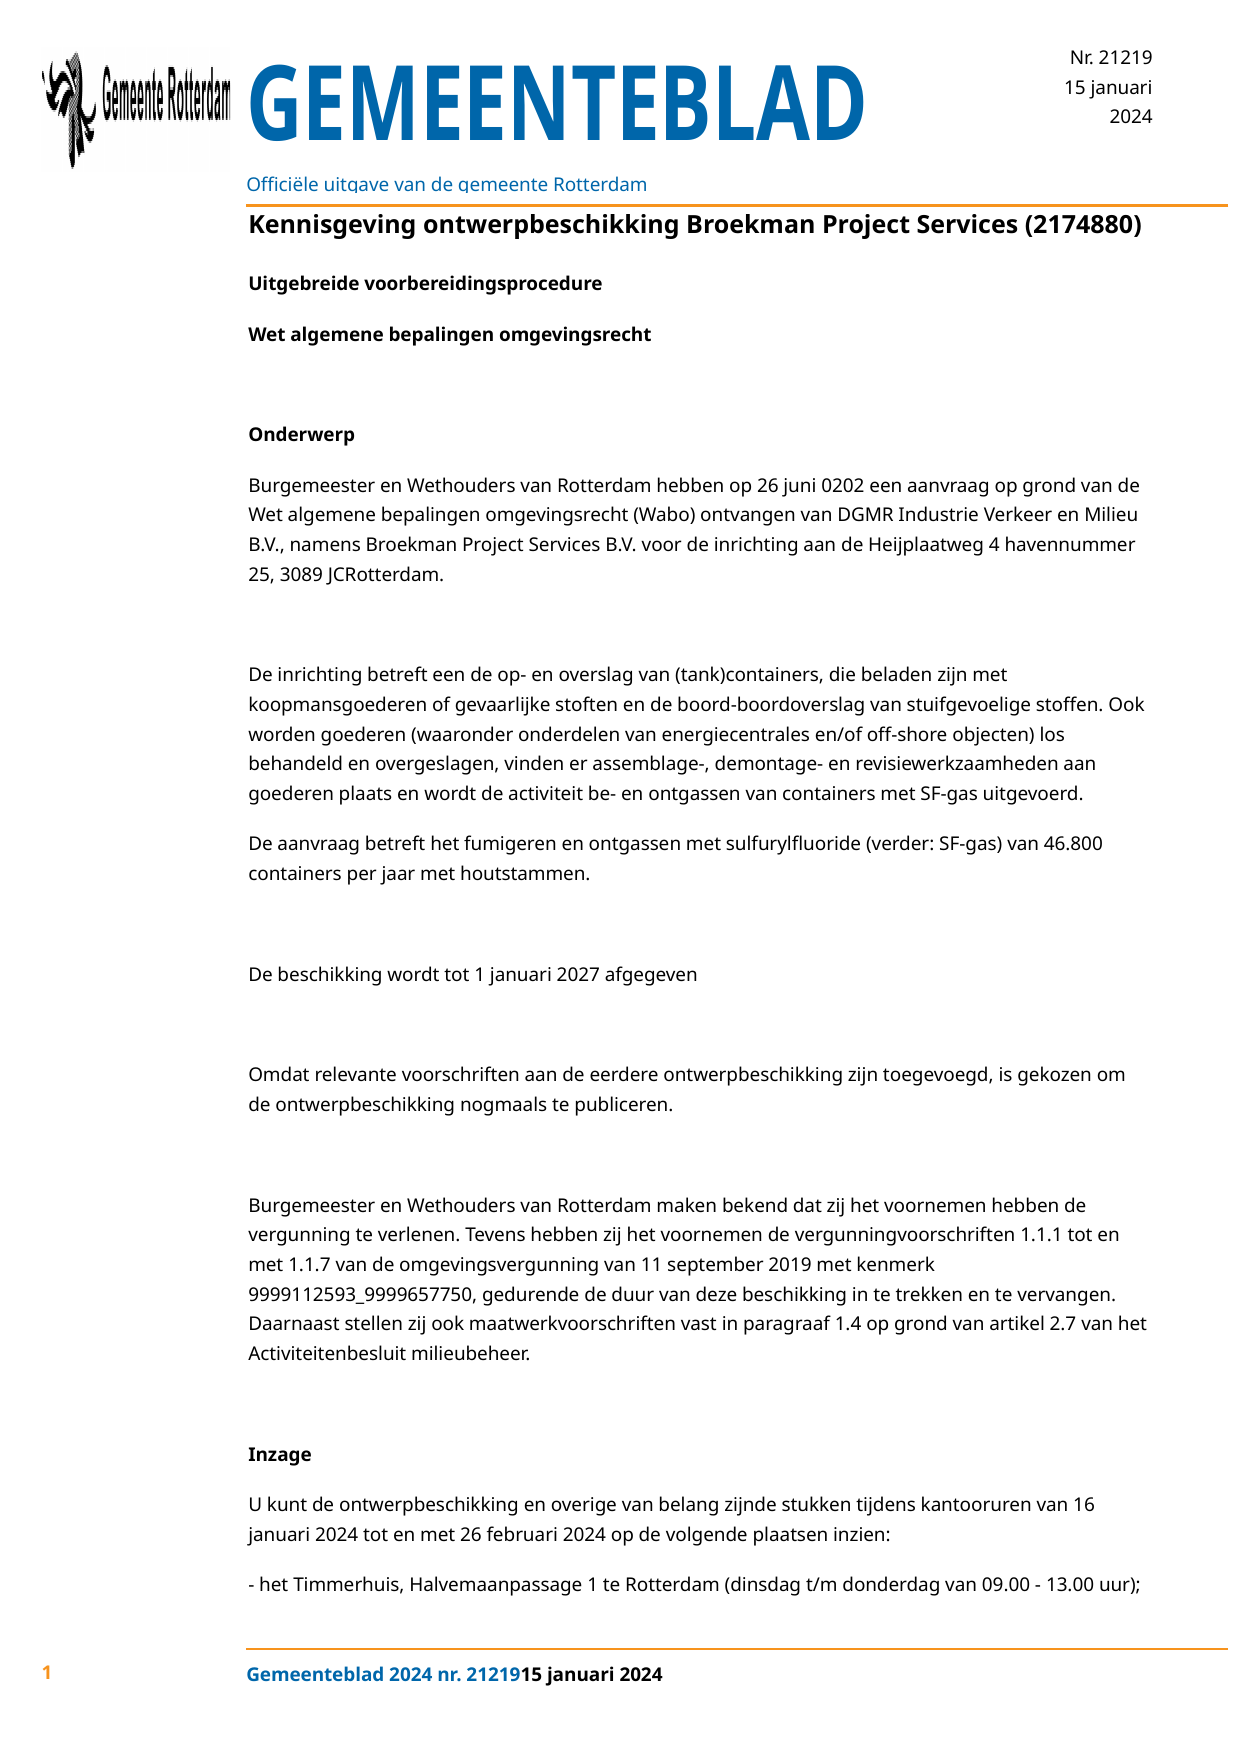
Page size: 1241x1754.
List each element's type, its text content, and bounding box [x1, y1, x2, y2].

picture [41, 47, 231, 172]
text Burgemeester en Wethouders van Rotterdam maken bekend dat zij het voornemen hebben de vergunning te verlenen. Tevens hebben zij het voornemen de vergunningvoorschriften 1.1.1 tot en met 1.1.7 van de omgevingsvergunning van 11 september 2019 met kenmerk 9999112593_9999657750, gedurende de duur van deze beschikking in te trekken en te vervangen. Daarnaast stellen zij ook maatwerkvoorschriften vast in paragraaf 1.4 op grond van artikel 2.7 van het Activiteitenbesluit milieubeheer. [248, 1192, 1152, 1366]
text Kennisgeving ontwerpbeschikking Broekman Project Services (2174880) [248, 207, 1152, 241]
text Wet algemene bepalingen omgevingsrecht [248, 321, 1152, 346]
text Omdat relevante voorschriften aan de eerdere ontwerpbeschikking zijn toegevoegd, is gekozen om de ontwerpbeschikking nogmaals te publiceren. [248, 1062, 1152, 1117]
text - het Timmerhuis, Halvemaanpassage 1 te Rotterdam (dinsdag t/m donderdag van 09.00 - 13.00 uur); [248, 1571, 1152, 1597]
text De inrichting betreft een de op- en overslag van (tank)containers, die beladen zijn met koopmansgoederen of gevaarlijke stoften en de boord-boordoverslag van stuifgevoelige stoffen. Ook worden goederen (waaronder onderdelen van energiecentrales en/of off-shore objecten) los behandeld en overgeslagen, vinden er assemblage-, demontage- en revisiewerkzaamheden aan goederen plaats en wordt de activiteit be- en ontgassen van containers met SF-gas uitgevoerd. [248, 662, 1152, 806]
text Onderwerp [248, 422, 1152, 447]
text De aanvraag betreft het fumigeren en ontgassen met sulfurylfluoride (verder: SF-gas) van 46.800 containers per jaar met houtstammen. [248, 830, 1152, 886]
text De beschikking wordt tot 1 januari 2027 afgegeven [248, 961, 1152, 986]
text Uitgebreide voorbereidingsprocedure [248, 270, 1152, 296]
text U kunt de ontwerpbeschikking en overige van belang zijnde stukken tijdens kantooruren van 16 januari 2024 tot en met 26 februari 2024 op de volgende plaatsen inzien: [248, 1491, 1152, 1546]
text Burgemeester en Wethouders van Rotterdam hebben op 26 juni 0202 een aanvraag op grond van de Wet algemene bepalingen omgevingsrecht (Wabo) ontvangen van DGMR Industrie Verkeer en Milieu B.V., namens Broekman Project Services B.V. voor de inrichting aan de Heijplaatweg 4 havennummer 25, 3089 JCRotterdam. [248, 472, 1152, 586]
text Inzage [248, 1441, 1152, 1466]
